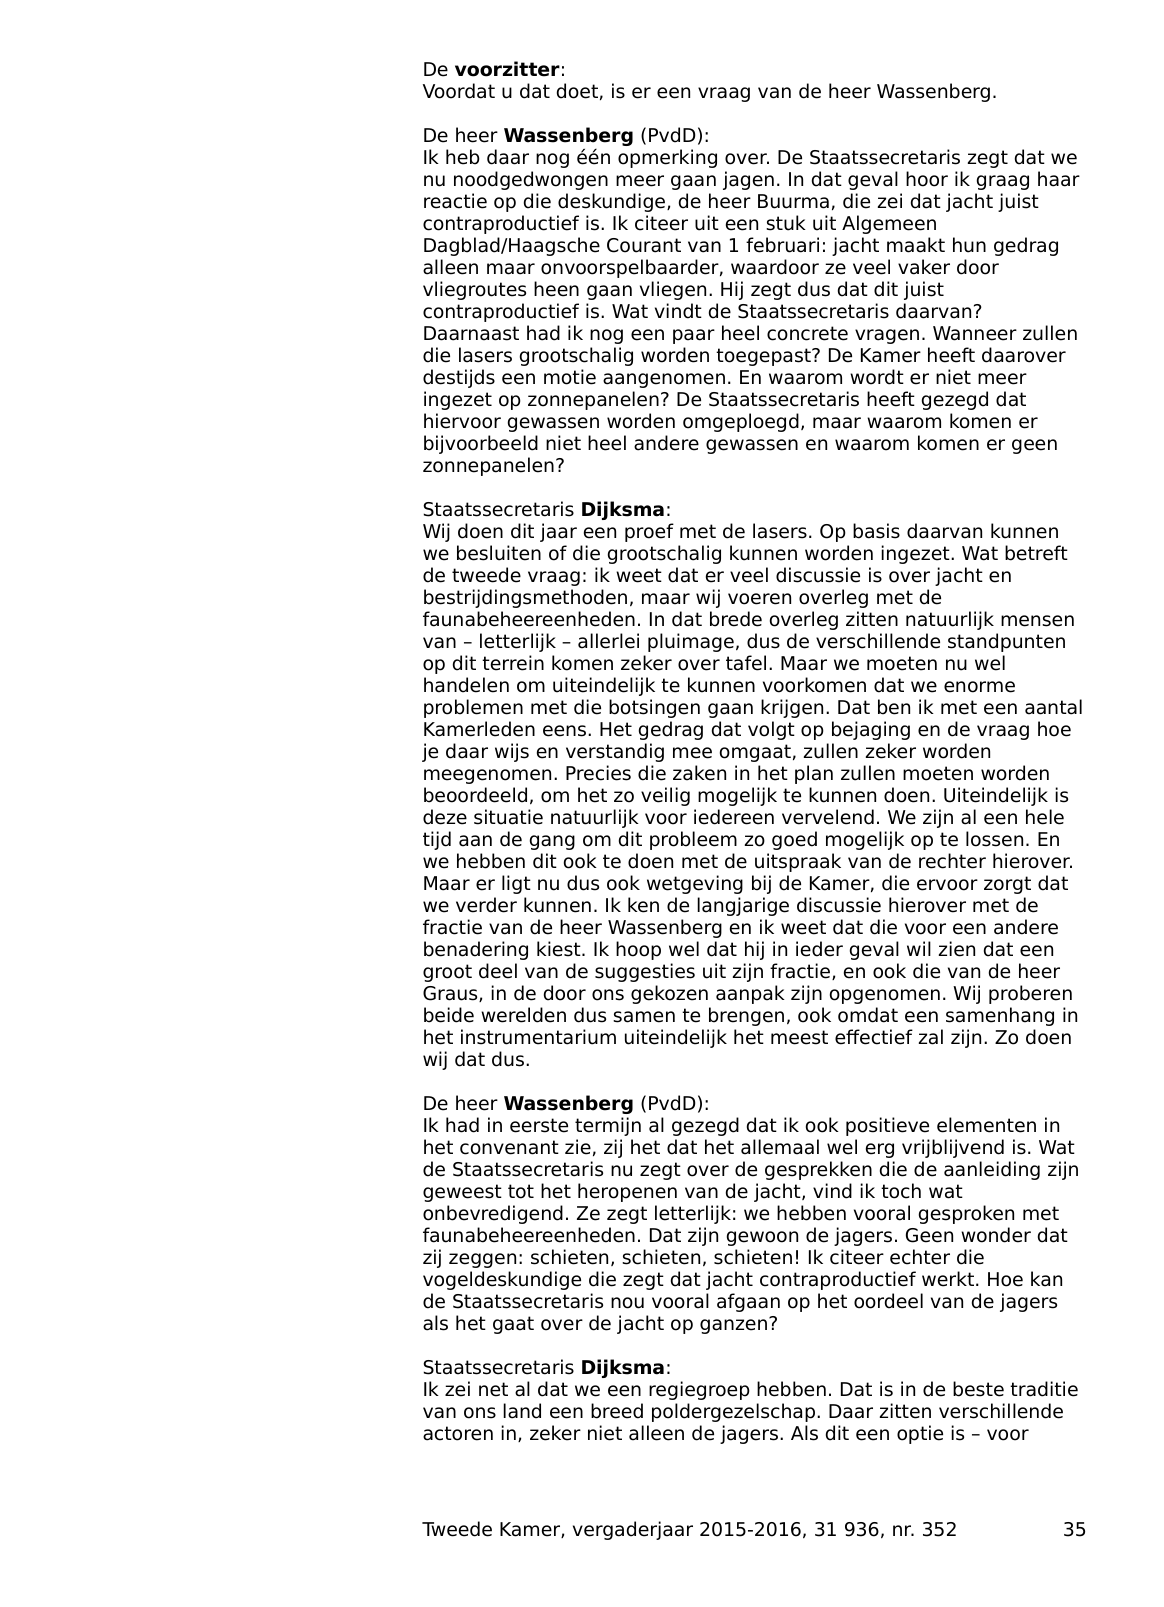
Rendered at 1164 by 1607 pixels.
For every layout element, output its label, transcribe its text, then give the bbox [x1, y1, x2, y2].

text Ik zei net al dat we een regiegroep hebben. Dat is in de beste traditie van ons land een breed poldergezelschap. Daar zitten verschillende actoren in, zeker niet alleen de jagers. Als dit een optie is – voor [422, 1379, 1087, 1444]
text Ik had in eerste termijn al gezegd dat ik ook positieve elementen in het convenant zie, zij het dat het allemaal wel erg vrijblijvend is. Wat de Staatssecretaris nu zegt over de gesprekken die de aanleiding zijn geweest tot het heropenen van de jacht, vind ik toch wat onbevredigend. Ze zegt letterlijk: we hebben vooral gesproken met faunabeheereenheden. Dat zijn gewoon de jagers. Geen wonder dat zij zeggen: schieten, schieten, schieten! Ik citeer echter die vogeldeskundige die zegt dat jacht contraproductief werkt. Hoe kan de Staatssecretaris nou vooral afgaan op het oordeel van de jagers als het gaat over de jacht op ganzen? [422, 1115, 1087, 1334]
text Wij doen dit jaar een proef met de lasers. Op basis daarvan kunnen we besluiten of die grootschalig kunnen worden ingezet. Wat betreft de tweede vraag: ik weet dat er veel discussie is over jacht en bestrijdingsmethoden, maar wij voeren overleg met de faunabeheereenheden. In dat brede overleg zitten natuurlijk mensen van – letterlijk – allerlei pluimage, dus de verschillende standpunten op dit terrein komen zeker over tafel. Maar we moeten nu wel handelen om uiteindelijk te kunnen voorkomen dat we enorme problemen met die botsingen gaan krijgen. Dat ben ik met een aantal Kamerleden eens. Het gedrag dat volgt op bejaging en de vraag hoe je daar wijs en verstandig mee omgaat, zullen zeker worden meegenomen. Precies die zaken in het plan zullen moeten worden beoordeeld, om het zo veilig mogelijk te kunnen doen. Uiteindelijk is deze situatie natuurlijk voor iedereen vervelend. We zijn al een hele tijd aan de gang om dit probleem zo goed mogelijk op te lossen. En we hebben dit ook te doen met de uitspraak van de rechter hierover. Maar er ligt nu dus ook wetgeving bij de Kamer, die ervoor zorgt dat we verder kunnen. Ik ken de langjarige discussie hierover met de fractie van de heer Wassenberg en ik weet dat die voor een andere benadering kiest. Ik hoop wel dat hij in ieder geval wil zien dat een groot deel van de suggesties uit zijn fractie, en ook die van de heer Graus, in de door ons gekozen aanpak zijn opgenomen. Wij proberen beide werelden dus samen te brengen, ook omdat een samenhang in het instrumentarium uiteindelijk het meest effectief zal zijn. Zo doen wij dat dus. [422, 521, 1087, 1071]
text Ik heb daar nog één opmerking over. De Staatssecretaris zegt dat we nu noodgedwongen meer gaan jagen. In dat geval hoor ik graag haar reactie op die deskundige, de heer Buurma, die zei dat jacht juist contraproductief is. Ik citeer uit een stuk uit Algemeen Dagblad/Haagsche Courant van 1 februari: jacht maakt hun gedrag alleen maar onvoorspelbaarder, waardoor ze veel vaker door vliegroutes heen gaan vliegen. Hij zegt dus dat dit juist contraproductief is. Wat vindt de Staatssecretaris daarvan? [422, 147, 1087, 323]
text Daarnaast had ik nog een paar heel concrete vragen. Wanneer zullen die lasers grootschalig worden toegepast? De Kamer heeft daarover destijds een motie aangenomen. En waarom wordt er niet meer ingezet op zonnepanelen? De Staatssecretaris heeft gezegd dat hiervoor gewassen worden omgeploegd, maar waarom komen er bijvoorbeeld niet heel andere gewassen en waarom komen er geen zonnepanelen? [422, 323, 1087, 477]
text De voorzitter: [422, 59, 1087, 81]
text Voordat u dat doet, is er een vraag van de heer Wassenberg. [422, 81, 1087, 103]
text De heer Wassenberg (PvdD): [422, 125, 1087, 147]
text De heer Wassenberg (PvdD): [422, 1093, 1087, 1115]
text Staatssecretaris Dijksma: [422, 1357, 1087, 1379]
text Staatssecretaris Dijksma: [422, 499, 1087, 521]
